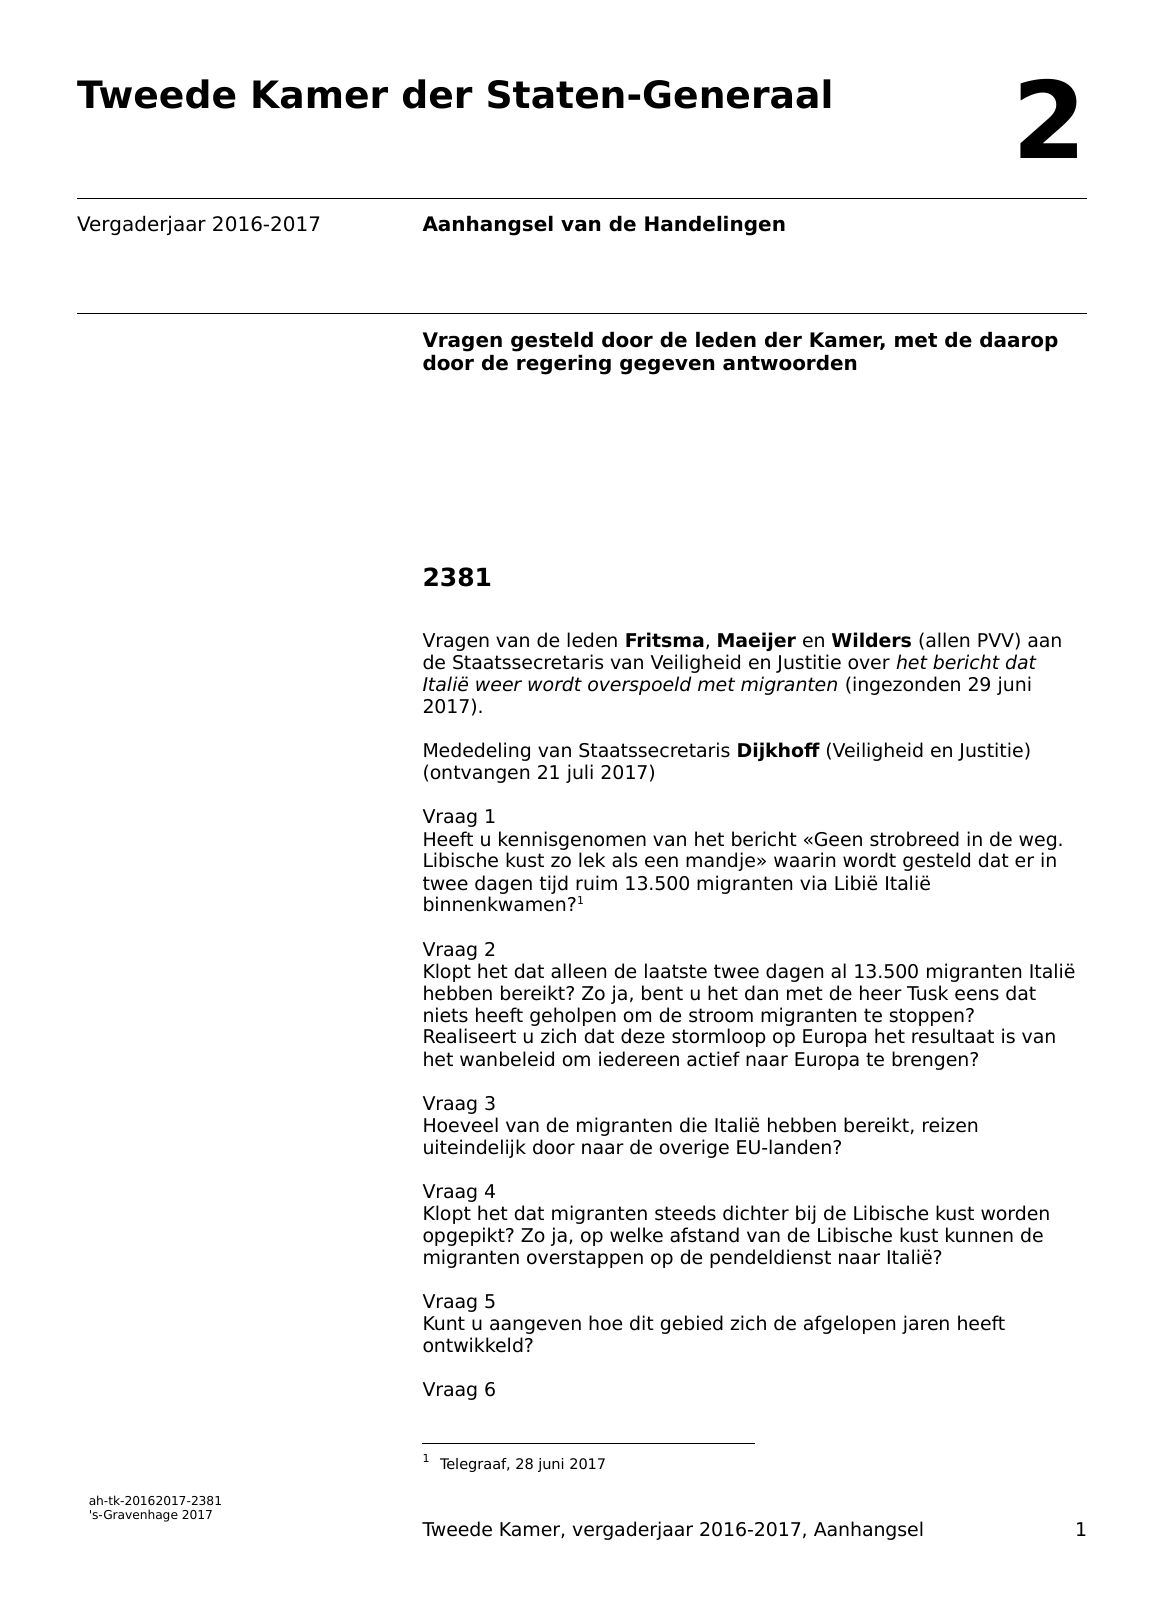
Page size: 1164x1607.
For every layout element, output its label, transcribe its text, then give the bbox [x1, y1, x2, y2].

table_cell [77, 314, 422, 375]
text Vraag 5 [422, 1291, 1087, 1313]
text Vraag 6 [422, 1379, 1087, 1401]
table_cell Vergaderjaar 2016-2017 [77, 199, 422, 313]
text Vraag 2 [422, 938, 1087, 961]
table_header Tweede Kamer der Staten-Generaal [77, 59, 886, 198]
text Mededeling van Staatssecretaris Dijkhoff (Veiligheid en Justitie) (ontvangen 21 juli 2017) [422, 740, 1087, 784]
text Vraag 4 [422, 1181, 1087, 1203]
text Hoeveel van de migranten die Italië hebben bereikt, reizen uiteindelijk door naar de overige EU-landen? [422, 1114, 1087, 1158]
text Klopt het dat migranten steeds dichter bij de Libische kust worden opgepikt? Zo ja, op welke afstand van de Libische kust kunnen de migranten overstappen op de pendeldienst naar Italië? [422, 1203, 1087, 1269]
text ah-tk-20162017-2381 [88, 1494, 323, 1508]
text Telegraaf, 28 juni 2017 [422, 1452, 1087, 1474]
text 's-Gravenhage 2017 [88, 1508, 323, 1522]
text Klopt het dat alleen de laatste twee dagen al 13.500 migranten Italië hebben bereikt? Zo ja, bent u het dan met de heer Tusk eens dat niets heeft geholpen om de stroom migranten te stoppen? [422, 961, 1087, 1026]
text Vraag 1 [422, 806, 1087, 828]
table_cell Vragen gesteld door de leden der Kamer, met de daarop door de regering gegeven antwoorden [422, 314, 1087, 375]
text Heeft u kennisgenomen van het bericht «Geen strobreed in de weg. Libische kust zo lek als een mandje» waarin wordt gesteld dat er in twee dagen tijd ruim 13.500 migranten via Libië Italië binnenkwamen? [422, 828, 1087, 916]
table_cell Aanhangsel van de Handelingen [422, 199, 1087, 313]
text Vraag 3 [422, 1093, 1087, 1114]
text Vragen van de leden Fritsma, Maeijer en Wilders (allen PVV) aan de Staatssecretaris van Veiligheid en Justitie over het bericht dat Italië weer wordt overspoeld met migranten (ingezonden 29 juni 2017). [422, 630, 1087, 718]
text Realiseert u zich dat deze stormloop op Europa het resultaat is van het wanbeleid om iedereen actief naar Europa te brengen? [422, 1026, 1087, 1070]
text 2381 [422, 563, 1087, 592]
table_header 2 [886, 59, 1087, 198]
text Kunt u aangeven hoe dit gebied zich de afgelopen jaren heeft ontwikkeld? [422, 1313, 1087, 1357]
